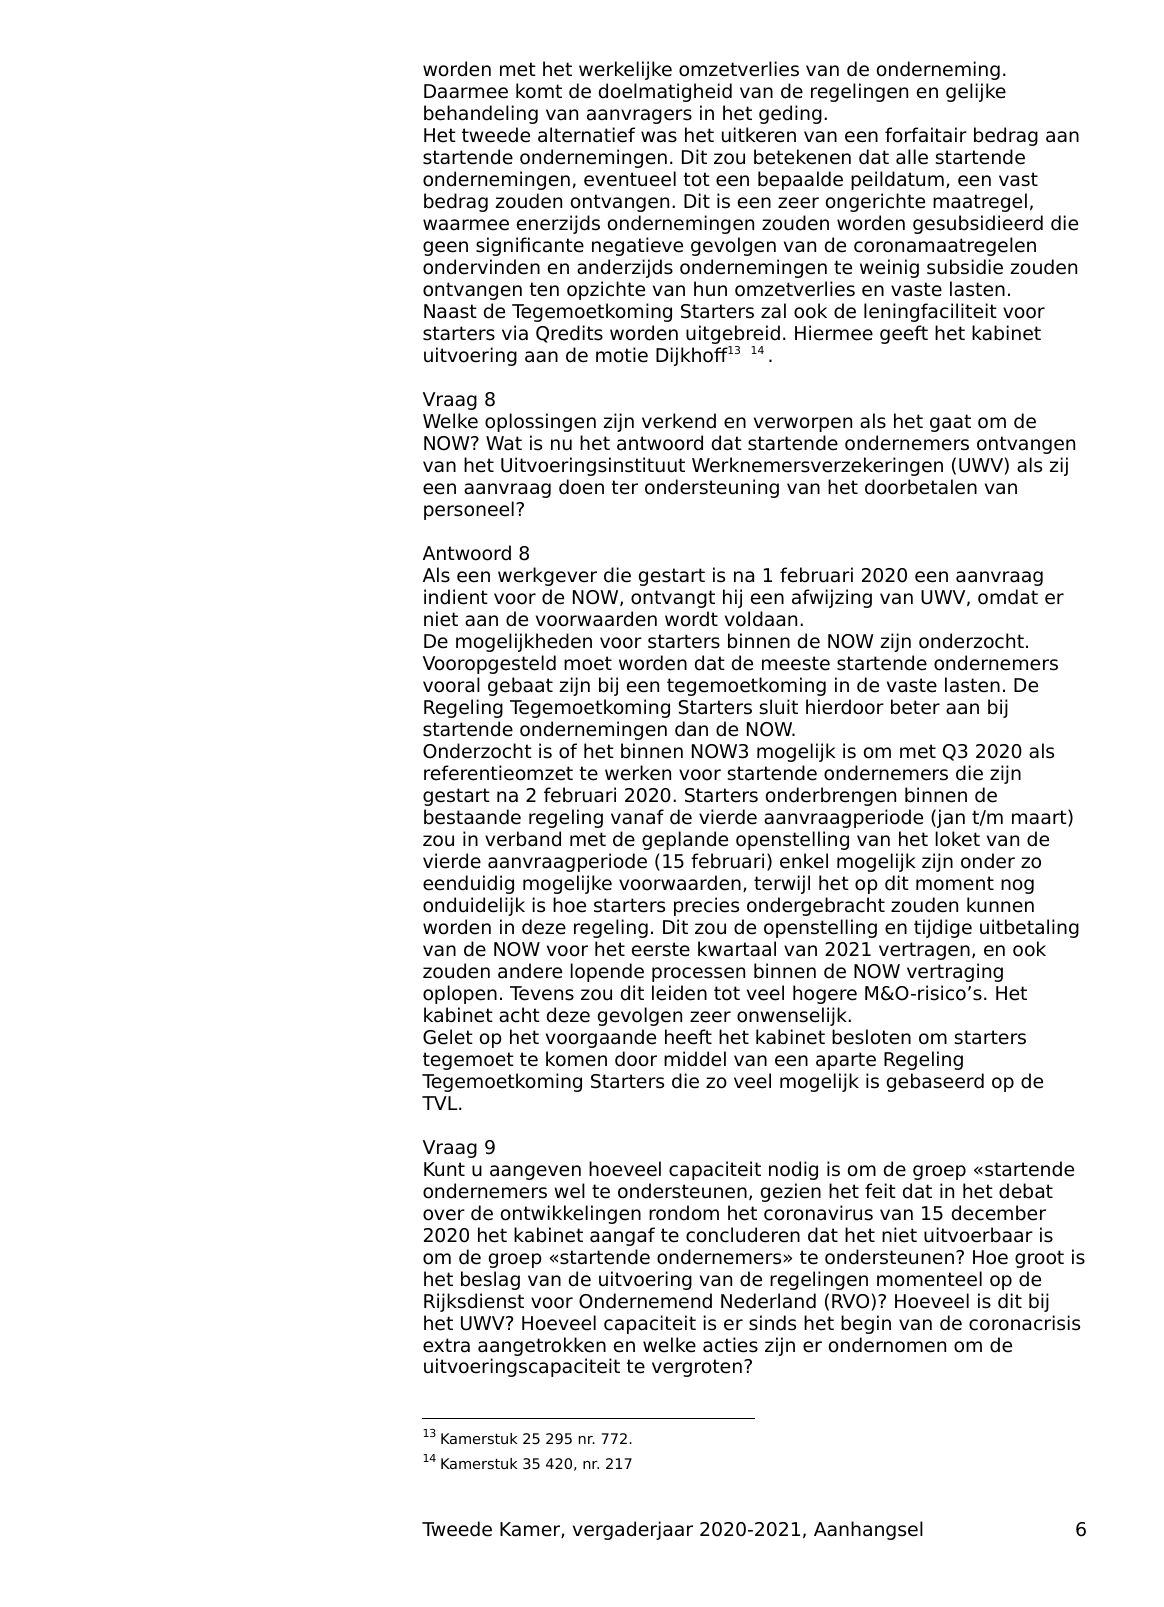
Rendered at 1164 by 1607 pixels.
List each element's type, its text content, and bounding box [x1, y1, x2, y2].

text Vraag 8 [422, 389, 1087, 411]
text Naast de Tegemoetkoming Starters zal ook de leningfaciliteit voor starters via Qredits worden uitgebreid. Hiermee geeft het kabinet uitvoering aan de motie Dijkhoff . [422, 301, 1087, 367]
text Kunt u aangeven hoeveel capaciteit nodig is om de groep «startende ondernemers wel te ondersteunen, gezien het feit dat in het debat over de ontwikkelingen rondom het coronavirus van 15 december 2020 het kabinet aangaf te concluderen dat het niet uitvoerbaar is om de groep «startende ondernemers» te ondersteunen? Hoe groot is het beslag van de uitvoering van de regelingen momenteel op de Rijksdienst voor Ondernemend Nederland (RVO)? Hoeveel is dit bij het UWV? Hoeveel capaciteit is er sinds het begin van de coronacrisis extra aangetrokken en welke acties zijn er ondernomen om de uitvoeringscapaciteit te vergroten? [422, 1159, 1087, 1378]
text Als een werkgever die gestart is na 1 februari 2020 een aanvraag indient voor de NOW, ontvangt hij een afwijzing van UWV, omdat er niet aan de voorwaarden wordt voldaan. [422, 565, 1087, 631]
text Het tweede alternatief was het uitkeren van een forfaitair bedrag aan startende ondernemingen. Dit zou betekenen dat alle startende ondernemingen, eventueel tot een bepaalde peildatum, een vast bedrag zouden ontvangen. Dit is een zeer ongerichte maatregel, waarmee enerzijds ondernemingen zouden worden gesubsidieerd die geen significante negatieve gevolgen van de coronamaatregelen ondervinden en anderzijds ondernemingen te weinig subsidie zouden ontvangen ten opzichte van hun omzetverlies en vaste lasten. [422, 125, 1087, 301]
text Kamerstuk 25 295 nr. 772. [422, 1427, 1087, 1449]
text Antwoord 8 [422, 543, 1087, 565]
text worden met het werkelijke omzetverlies van de onderneming. Daarmee komt de doelmatigheid van de regelingen en gelijke behandeling van aanvragers in het geding. [422, 59, 1087, 125]
text Gelet op het voorgaande heeft het kabinet besloten om starters tegemoet te komen door middel van een aparte Regeling Tegemoetkoming Starters die zo veel mogelijk is gebaseerd op de TVL. [422, 1027, 1087, 1114]
text Vraag 9 [422, 1137, 1087, 1159]
text Onderzocht is of het binnen NOW3 mogelijk is om met Q3 2020 als referentieomzet te werken voor startende ondernemers die zijn gestart na 2 februari 2020. Starters onderbrengen binnen de bestaande regeling vanaf de vierde aanvraagperiode (jan t/m maart) zou in verband met de geplande openstelling van het loket van de vierde aanvraagperiode (15 februari) enkel mogelijk zijn onder zo eenduidig mogelijke voorwaarden, terwijl het op dit moment nog onduidelijk is hoe starters precies ondergebracht zouden kunnen worden in deze regeling. Dit zou de openstelling en tijdige uitbetaling van de NOW voor het eerste kwartaal van 2021 vertragen, en ook zouden andere lopende processen binnen de NOW vertraging oplopen. Tevens zou dit leiden tot veel hogere M&O-risico’s. Het kabinet acht deze gevolgen zeer onwenselijk. [422, 741, 1087, 1027]
text Kamerstuk 35 420, nr. 217 [422, 1452, 1087, 1474]
text Welke oplossingen zijn verkend en verworpen als het gaat om de NOW? Wat is nu het antwoord dat startende ondernemers ontvangen van het Uitvoeringsinstituut Werknemersverzekeringen (UWV) als zij een aanvraag doen ter ondersteuning van het doorbetalen van personeel? [422, 411, 1087, 521]
text De mogelijkheden voor starters binnen de NOW zijn onderzocht. Vooropgesteld moet worden dat de meeste startende ondernemers vooral gebaat zijn bij een tegemoetkoming in de vaste lasten. De Regeling Tegemoetkoming Starters sluit hierdoor beter aan bij startende ondernemingen dan de NOW. [422, 631, 1087, 741]
